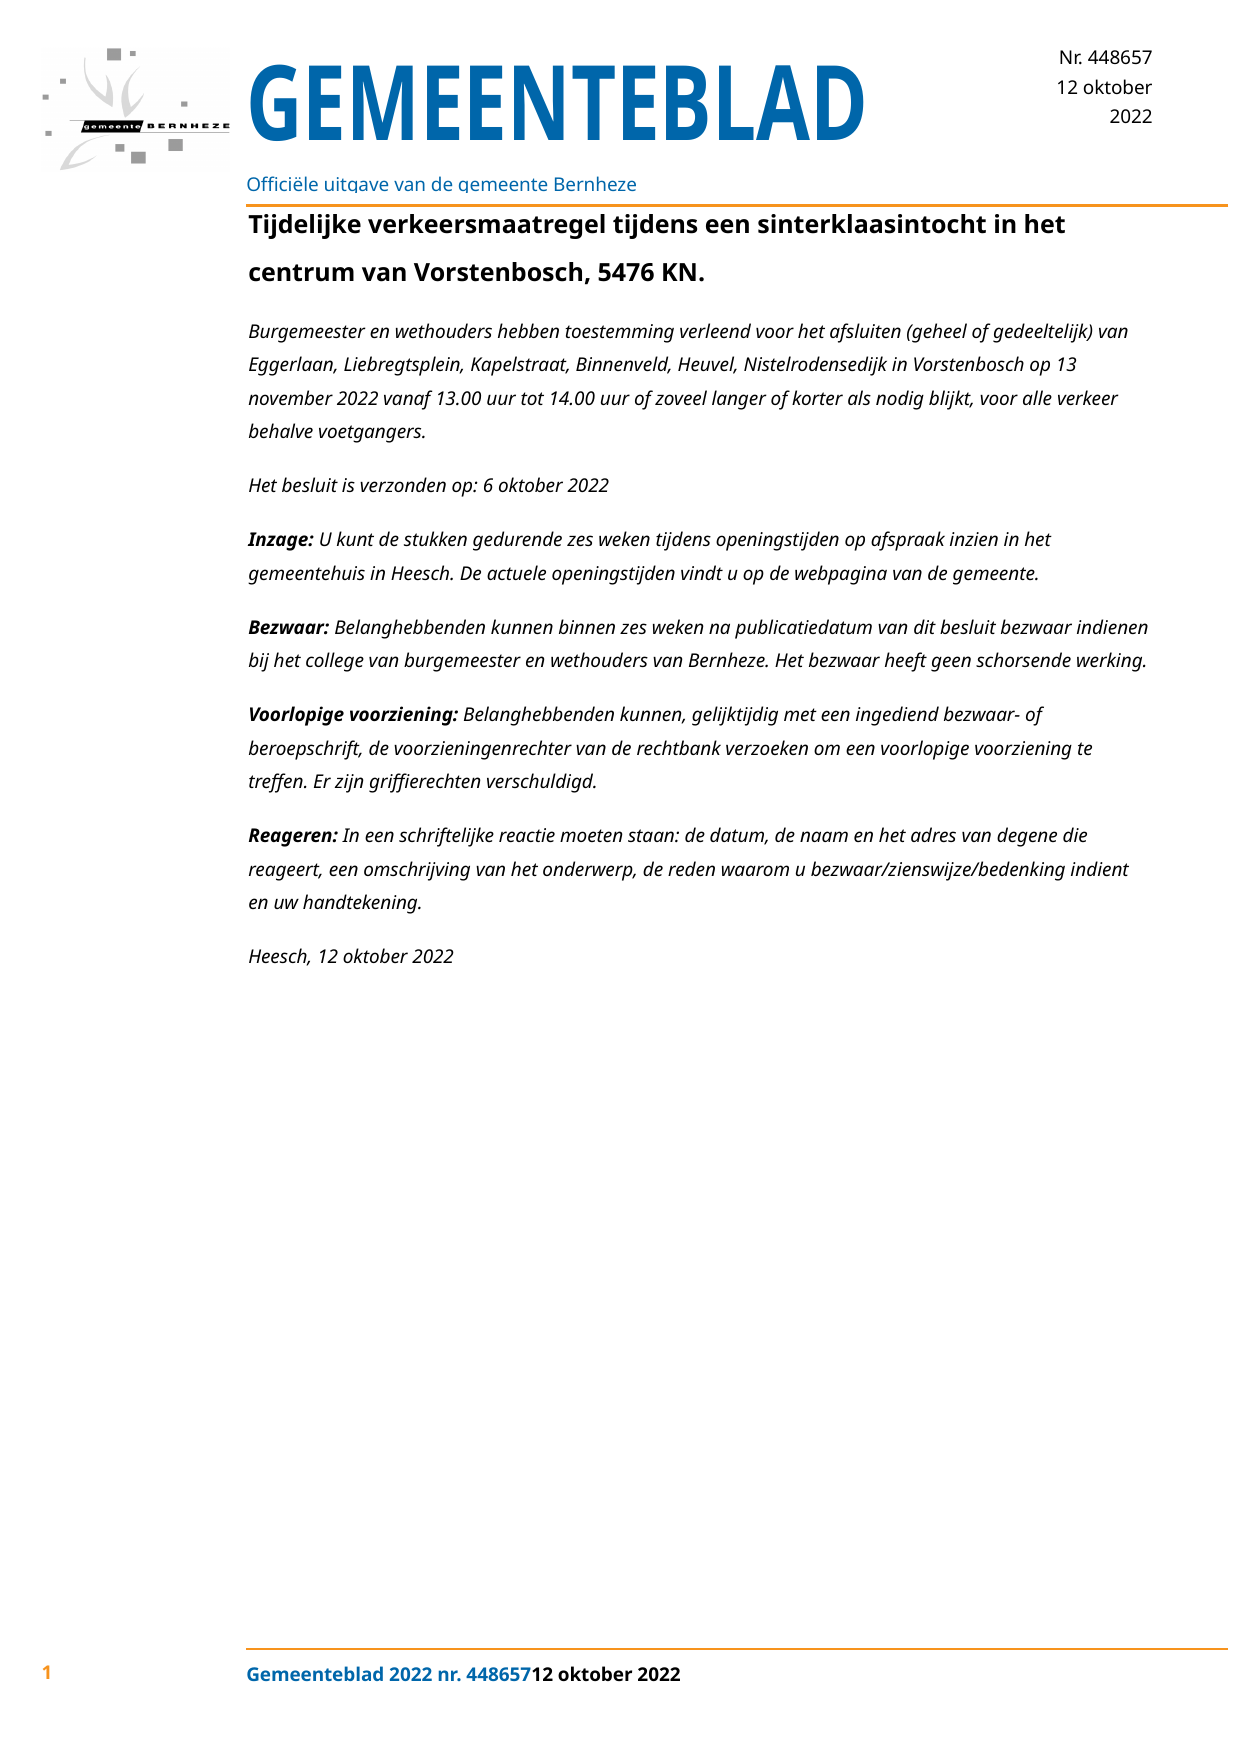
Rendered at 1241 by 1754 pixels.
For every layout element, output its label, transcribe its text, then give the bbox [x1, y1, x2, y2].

text Voorlopige voorziening: Belanghebbenden kunnen, gelijktijdig met een ingediend bezwaar- of beroepschrift, de voorzieningenrechter van de rechtbank verzoeken om een voorlopige voorziening te treffen. Er zijn griffierechten verschuldigd. [248, 701, 1152, 794]
text Inzage: U kunt de stukken gedurende zes weken tijdens openingstijden op afspraak inzien in het gemeentehuis in Heesch. De actuele openingstijden vindt u op de webpagina van de gemeente. [248, 526, 1152, 586]
text Tijdelijke verkeersmaatregel tijdens een sinterklaasintocht in het centrum van Vorstenbosch, 5476 KN. [248, 207, 1152, 288]
text Het besluit is verzonden op: 6 oktober 2022 [248, 472, 1152, 498]
text Burgemeester en wethouders hebben toestemming verleend voor het afsluiten (geheel of gedeeltelijk) van Eggerlaan, Liebregtsplein, Kapelstraat, Binnenveld, Heuvel, Nistelrodensedijk in Vorstenbosch op 13 november 2022 vanaf 13.00 uur tot 14.00 uur of zoveel langer of korter als nodig blijkt, voor alle verkeer behalve voetgangers. [248, 318, 1152, 444]
picture [41, 47, 231, 172]
text Reageren: In een schriftelijke reactie moeten staan: de datum, de naam en het adres van degene die reageert, een omschrijving van het onderwerp, de reden waarom u bezwaar/zienswijze/bedenking indient en uw handtekening. [248, 822, 1152, 915]
text Heesch, 12 oktober 2022 [248, 943, 1152, 969]
text Bezwaar: Belanghebbenden kunnen binnen zes weken na publicatiedatum van dit besluit bezwaar indienen bij het college van burgemeester en wethouders van Bernheze. Het bezwaar heeft geen schorsende werking. [248, 614, 1152, 673]
